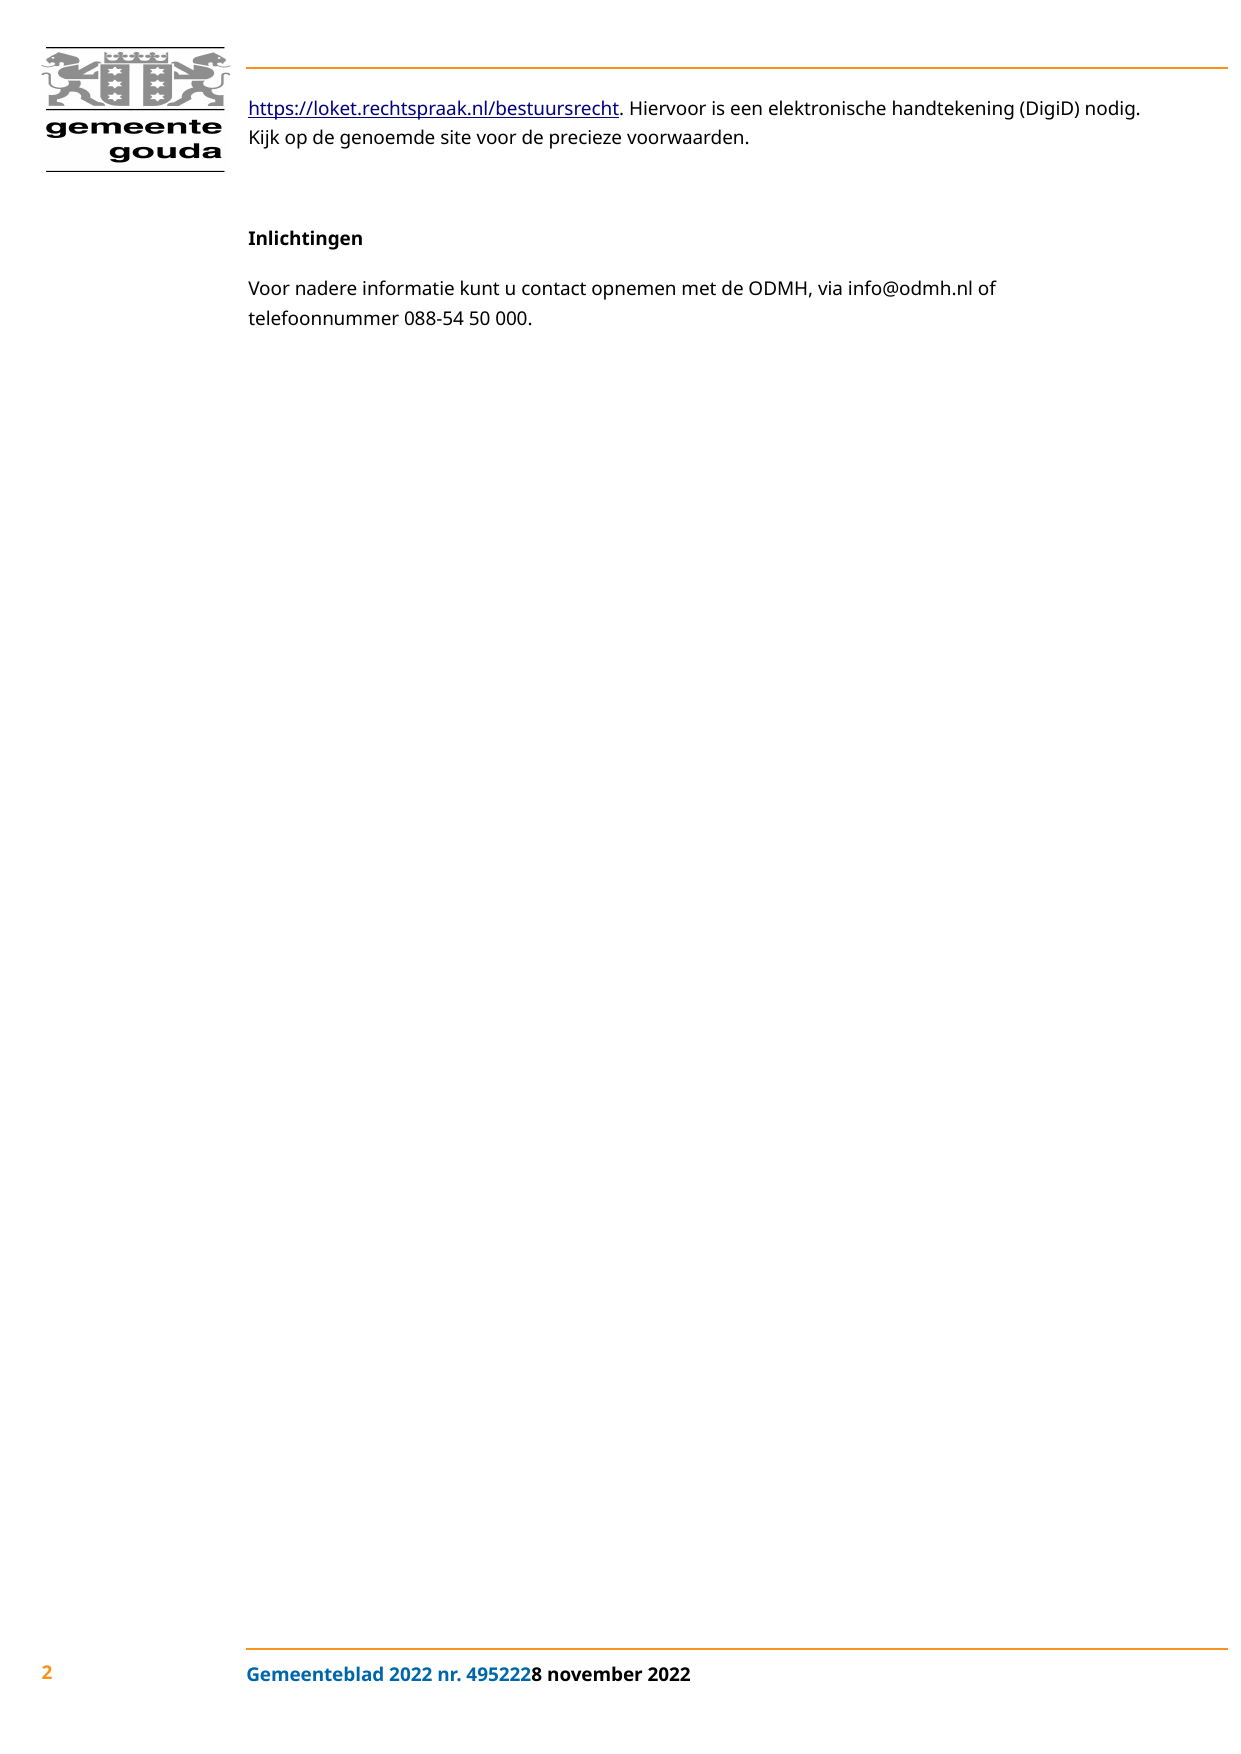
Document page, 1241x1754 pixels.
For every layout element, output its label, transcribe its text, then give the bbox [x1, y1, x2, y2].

text Inlichtingen [248, 225, 1152, 251]
text Voor nadere informatie kunt u contact opnemen met de ODMH, via info@odmh.nl of telefoonnummer 088-54 50 000. [248, 276, 1152, 331]
picture [41, 47, 231, 172]
text https://loket.rechtspraak.nl/bestuursrecht. Hiervoor is een elektronische handtekening (DigiD) nodig. Kijk op de genoemde site voor de precieze voorwaarden. [248, 95, 1152, 150]
